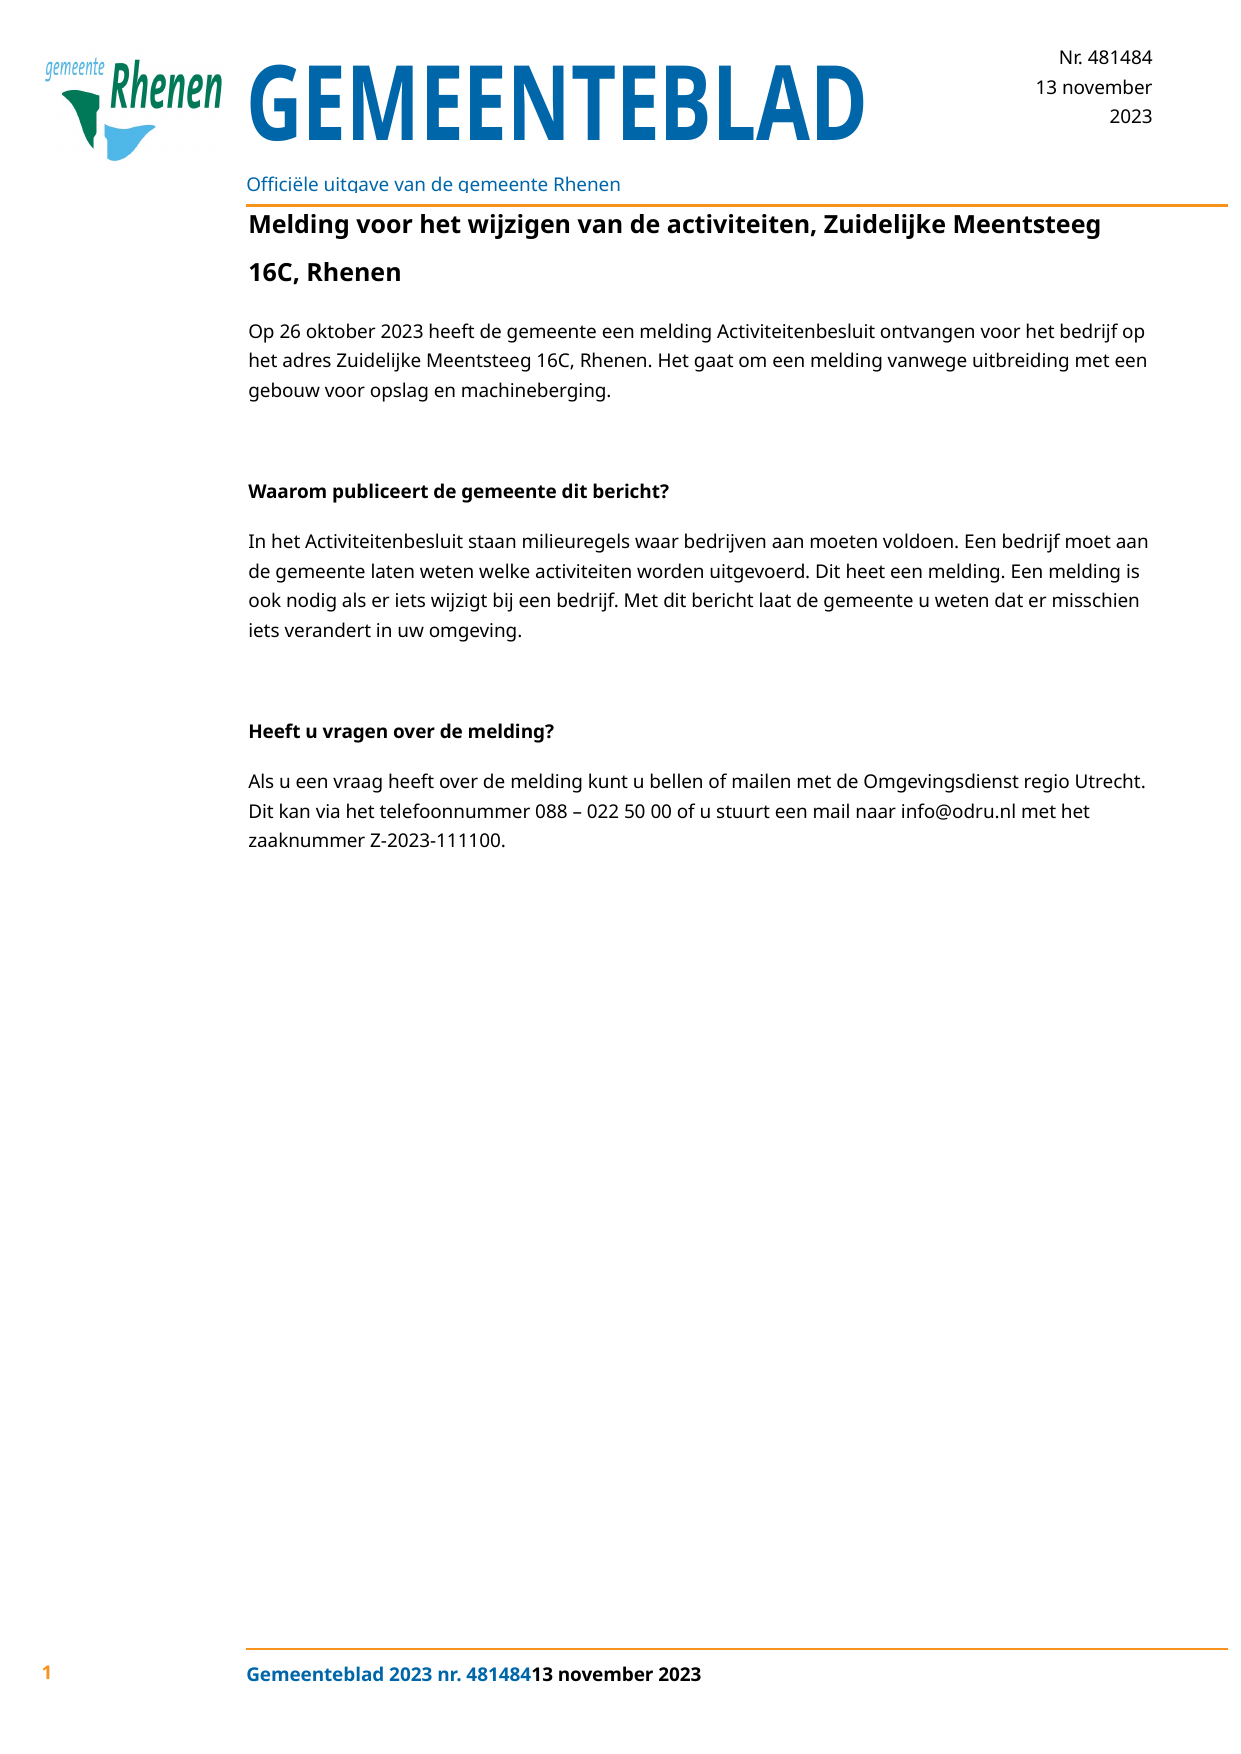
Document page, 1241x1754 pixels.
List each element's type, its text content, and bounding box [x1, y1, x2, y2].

text Als u een vraag heeft over de melding kunt u bellen of mailen met de Omgevingsdienst regio Utrecht. Dit kan via het telefoonnummer 088 – 022 50 00 of u stuurt een mail naar info@odru.nl met het zaaknummer Z-2023-111100. [248, 768, 1152, 853]
text Heeft u vragen over de melding? [248, 718, 1152, 744]
text Waarom publiceert de gemeente dit bericht? [248, 478, 1152, 504]
picture [41, 47, 231, 172]
text Melding voor het wijzigen van de activiteiten, Zuidelijke Meentsteeg 16C, Rhenen [248, 207, 1152, 288]
text In het Activiteitenbesluit staan milieuregels waar bedrijven aan moeten voldoen. Een bedrijf moet aan de gemeente laten weten welke activiteiten worden uitgevoerd. Dit heet een melding. Een melding is ook nodig als er iets wijzigt bij een bedrijf. Met dit bericht laat de gemeente u weten dat er misschien iets verandert in uw omgeving. [248, 528, 1152, 643]
text Op 26 oktober 2023 heeft de gemeente een melding Activiteitenbesluit ontvangen voor het bedrijf op het adres Zuidelijke Meentsteeg 16C, Rhenen. Het gaat om een melding vanwege uitbreiding met een gebouw voor opslag en machineberging. [248, 318, 1152, 403]
